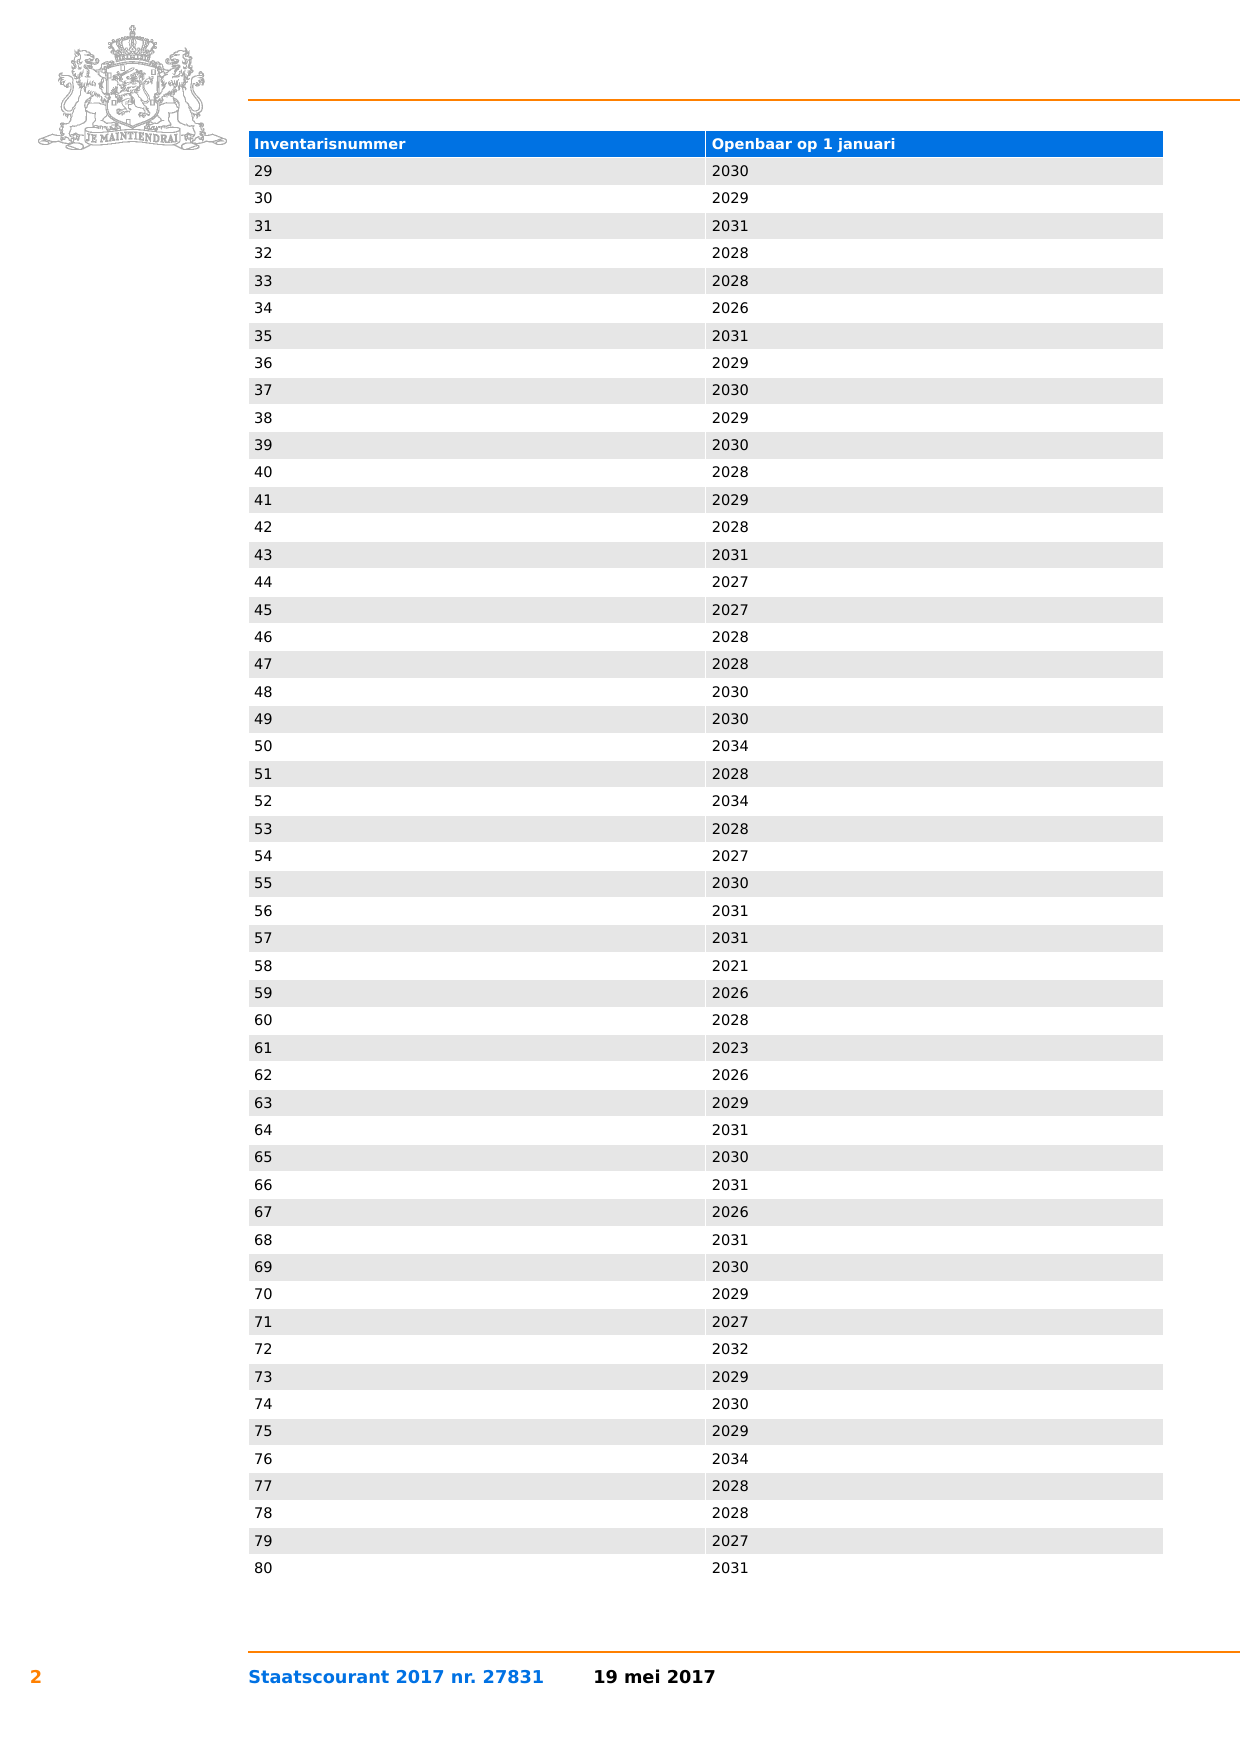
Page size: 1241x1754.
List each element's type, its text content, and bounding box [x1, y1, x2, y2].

table_cell 2034 [706, 1446, 1163, 1472]
table_cell 2029 [706, 405, 1163, 431]
table_cell 2031 [706, 542, 1163, 568]
table_cell 2034 [706, 734, 1163, 760]
table_cell 2026 [706, 295, 1163, 322]
table_cell 2027 [706, 1309, 1163, 1335]
table_cell 2027 [706, 569, 1163, 596]
table_cell 2029 [706, 487, 1163, 513]
table_cell 59 [249, 980, 705, 1007]
table_cell 61 [249, 1035, 705, 1061]
table_cell 2028 [706, 816, 1163, 842]
table_cell 44 [249, 569, 705, 596]
table_cell 2029 [706, 186, 1163, 212]
table_cell 2026 [706, 980, 1163, 1007]
table_cell 2031 [706, 1556, 1163, 1582]
table_cell 2028 [706, 515, 1163, 541]
table_cell 63 [249, 1090, 705, 1116]
table_cell 78 [249, 1501, 705, 1527]
table_cell 38 [249, 405, 705, 431]
table_cell 53 [249, 816, 705, 842]
table_cell 68 [249, 1227, 705, 1253]
table_cell 2029 [706, 1364, 1163, 1390]
table_cell 71 [249, 1309, 705, 1335]
table_cell 50 [249, 734, 705, 760]
table_cell 2030 [706, 679, 1163, 705]
table_cell 2028 [706, 1501, 1163, 1527]
picture [38, 25, 227, 150]
table_cell 2027 [706, 1528, 1163, 1554]
table_cell 74 [249, 1391, 705, 1417]
table_cell 2029 [706, 1419, 1163, 1445]
table_cell 2028 [706, 624, 1163, 650]
table_cell 40 [249, 460, 705, 486]
table_cell 34 [249, 295, 705, 322]
table_cell 46 [249, 624, 705, 650]
table_cell 58 [249, 953, 705, 979]
table_cell 49 [249, 706, 705, 733]
table_cell 31 [249, 213, 705, 239]
table_cell 2028 [706, 761, 1163, 787]
table_cell 37 [249, 378, 705, 404]
table_cell 75 [249, 1419, 705, 1445]
table_cell 42 [249, 515, 705, 541]
table_cell 2030 [706, 871, 1163, 897]
table_cell 2023 [706, 1035, 1163, 1061]
table_cell 30 [249, 186, 705, 212]
table_cell 2031 [706, 323, 1163, 349]
table_cell 35 [249, 323, 705, 349]
table_cell 77 [249, 1473, 705, 1500]
table_cell 79 [249, 1528, 705, 1554]
table_cell 2028 [706, 460, 1163, 486]
table_cell 2030 [706, 1254, 1163, 1281]
table_cell 2030 [706, 378, 1163, 404]
table_cell 2034 [706, 789, 1163, 815]
table_cell 2029 [706, 1282, 1163, 1308]
table_cell 51 [249, 761, 705, 787]
table_cell 56 [249, 898, 705, 924]
table_cell 2026 [706, 1199, 1163, 1226]
table_cell 2030 [706, 706, 1163, 733]
table_cell 2032 [706, 1336, 1163, 1363]
table_cell 2027 [706, 843, 1163, 869]
table_cell 2021 [706, 953, 1163, 979]
table_cell 2031 [706, 898, 1163, 924]
table_cell 55 [249, 871, 705, 897]
table_cell 32 [249, 241, 705, 267]
table_cell 41 [249, 487, 705, 513]
table_cell 2031 [706, 213, 1163, 239]
table_cell 62 [249, 1063, 705, 1089]
table_cell 2031 [706, 1172, 1163, 1198]
table_cell 69 [249, 1254, 705, 1281]
table_cell 29 [249, 158, 705, 185]
table_cell 2027 [706, 597, 1163, 623]
table_cell 47 [249, 651, 705, 678]
table_cell 2028 [706, 1473, 1163, 1500]
table_cell 52 [249, 789, 705, 815]
table_cell 65 [249, 1145, 705, 1171]
table_cell 2031 [706, 1227, 1163, 1253]
table_header Inventarisnummer [249, 131, 705, 157]
table_cell 2029 [706, 1090, 1163, 1116]
table_cell 36 [249, 350, 705, 376]
table_cell 73 [249, 1364, 705, 1390]
table_cell 43 [249, 542, 705, 568]
table_cell 67 [249, 1199, 705, 1226]
table_cell 66 [249, 1172, 705, 1198]
table_cell 72 [249, 1336, 705, 1363]
table_cell 80 [249, 1556, 705, 1582]
table_cell 2028 [706, 1008, 1163, 1034]
table_cell 2028 [706, 651, 1163, 678]
table_cell 2030 [706, 158, 1163, 185]
table_cell 2030 [706, 432, 1163, 459]
table_cell 2028 [706, 268, 1163, 294]
table_cell 76 [249, 1446, 705, 1472]
table_cell 48 [249, 679, 705, 705]
table_cell 45 [249, 597, 705, 623]
table_cell 2028 [706, 241, 1163, 267]
table_header Openbaar op 1 januari [706, 131, 1163, 157]
table_cell 39 [249, 432, 705, 459]
table_cell 64 [249, 1117, 705, 1143]
table_cell 33 [249, 268, 705, 294]
table_cell 2030 [706, 1145, 1163, 1171]
table_cell 2026 [706, 1063, 1163, 1089]
table_cell 70 [249, 1282, 705, 1308]
table_cell 2029 [706, 350, 1163, 376]
table_cell 54 [249, 843, 705, 869]
table_cell 2031 [706, 925, 1163, 952]
table_cell 2030 [706, 1391, 1163, 1417]
table_cell 57 [249, 925, 705, 952]
table_cell 2031 [706, 1117, 1163, 1143]
table_cell 60 [249, 1008, 705, 1034]
